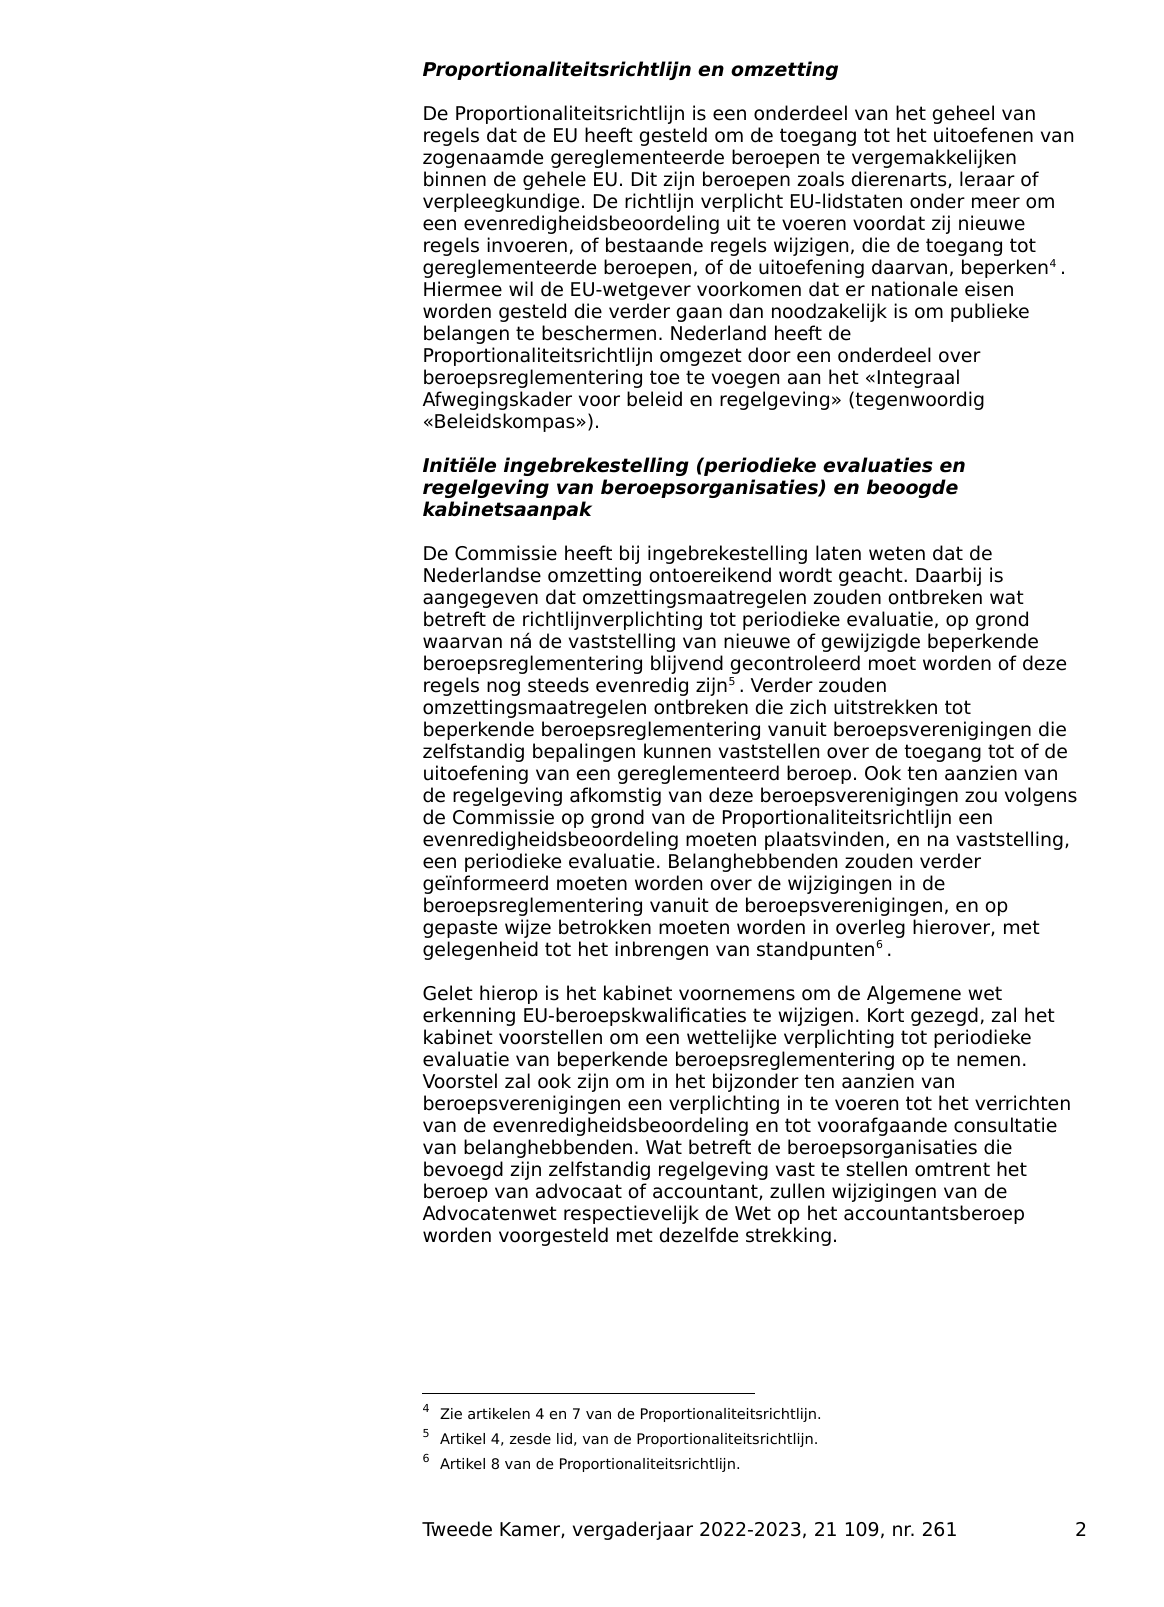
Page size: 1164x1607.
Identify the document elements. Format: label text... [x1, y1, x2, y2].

subtitle Initiële ingebrekestelling (periodieke evaluaties en regelgeving van beroepsorganisaties) en beoogde kabinetsaanpak [422, 455, 1087, 521]
subtitle Proportionaliteitsrichtlijn en omzetting [422, 59, 1087, 81]
text Zie artikelen 4 en 7 van de Proportionaliteitsrichtlijn. [422, 1402, 1087, 1424]
text De Proportionaliteitsrichtlijn is een onderdeel van het geheel van regels dat de EU heeft gesteld om de toegang tot het uitoefenen van zogenaamde gereglementeerde beroepen te vergemakkelijken binnen de gehele EU. Dit zijn beroepen zoals dierenarts, leraar of verpleegkundige. De richtlijn verplicht EU-lidstaten onder meer om een evenredigheidsbeoordeling uit te voeren voordat zij nieuwe regels invoeren, of bestaande regels wijzigen, die de toegang tot gereglementeerde beroepen, of de uitoefening daarvan, beperken. Hiermee wil de EU-wetgever voorkomen dat er nationale eisen worden gesteld die verder gaan dan noodzakelijk is om publieke belangen te beschermen. Nederland heeft de Proportionaliteitsrichtlijn omgezet door een onderdeel over beroepsreglementering toe te voegen aan het «Integraal Afwegingskader voor beleid en regelgeving» (tegenwoordig «Beleidskompas»). [422, 103, 1087, 433]
text Artikel 8 van de Proportionaliteitsrichtlijn. [422, 1452, 1087, 1474]
text Gelet hierop is het kabinet voornemens om de Algemene wet erkenning EU-beroepskwalificaties te wijzigen. Kort gezegd, zal het kabinet voorstellen om een wettelijke verplichting tot periodieke evaluatie van beperkende beroepsreglementering op te nemen. Voorstel zal ook zijn om in het bijzonder ten aanzien van beroepsverenigingen een verplichting in te voeren tot het verrichten van de evenredigheidsbeoordeling en tot voorafgaande consultatie van belanghebbenden. Wat betreft de beroepsorganisaties die bevoegd zijn zelfstandig regelgeving vast te stellen omtrent het beroep van advocaat of accountant, zullen wijzigingen van de Advocatenwet respectievelijk de Wet op het accountantsberoep worden voorgesteld met dezelfde strekking. [422, 983, 1087, 1247]
text De Commissie heeft bij ingebrekestelling laten weten dat de Nederlandse omzetting ontoereikend wordt geacht. Daarbij is aangegeven dat omzettingsmaatregelen zouden ontbreken wat betreft de richtlijnverplichting tot periodieke evaluatie, op grond waarvan ná de vaststelling van nieuwe of gewijzigde beperkende beroepsreglementering blijvend gecontroleerd moet worden of deze regels nog steeds evenredig zijn. Verder zouden omzettingsmaatregelen ontbreken die zich uitstrekken tot beperkende beroepsreglementering vanuit beroepsverenigingen die zelfstandig bepalingen kunnen vaststellen over de toegang tot of de uitoefening van een gereglementeerd beroep. Ook ten aanzien van de regelgeving afkomstig van deze beroepsverenigingen zou volgens de Commissie op grond van de Proportionaliteitsrichtlijn een evenredigheidsbeoordeling moeten plaatsvinden, en na vaststelling, een periodieke evaluatie. Belanghebbenden zouden verder geïnformeerd moeten worden over de wijzigingen in de beroepsreglementering vanuit de beroepsverenigingen, en op gepaste wijze betrokken moeten worden in overleg hierover, met gelegenheid tot het inbrengen van standpunten. [422, 543, 1087, 961]
text Artikel 4, zesde lid, van de Proportionaliteitsrichtlijn. [422, 1427, 1087, 1449]
